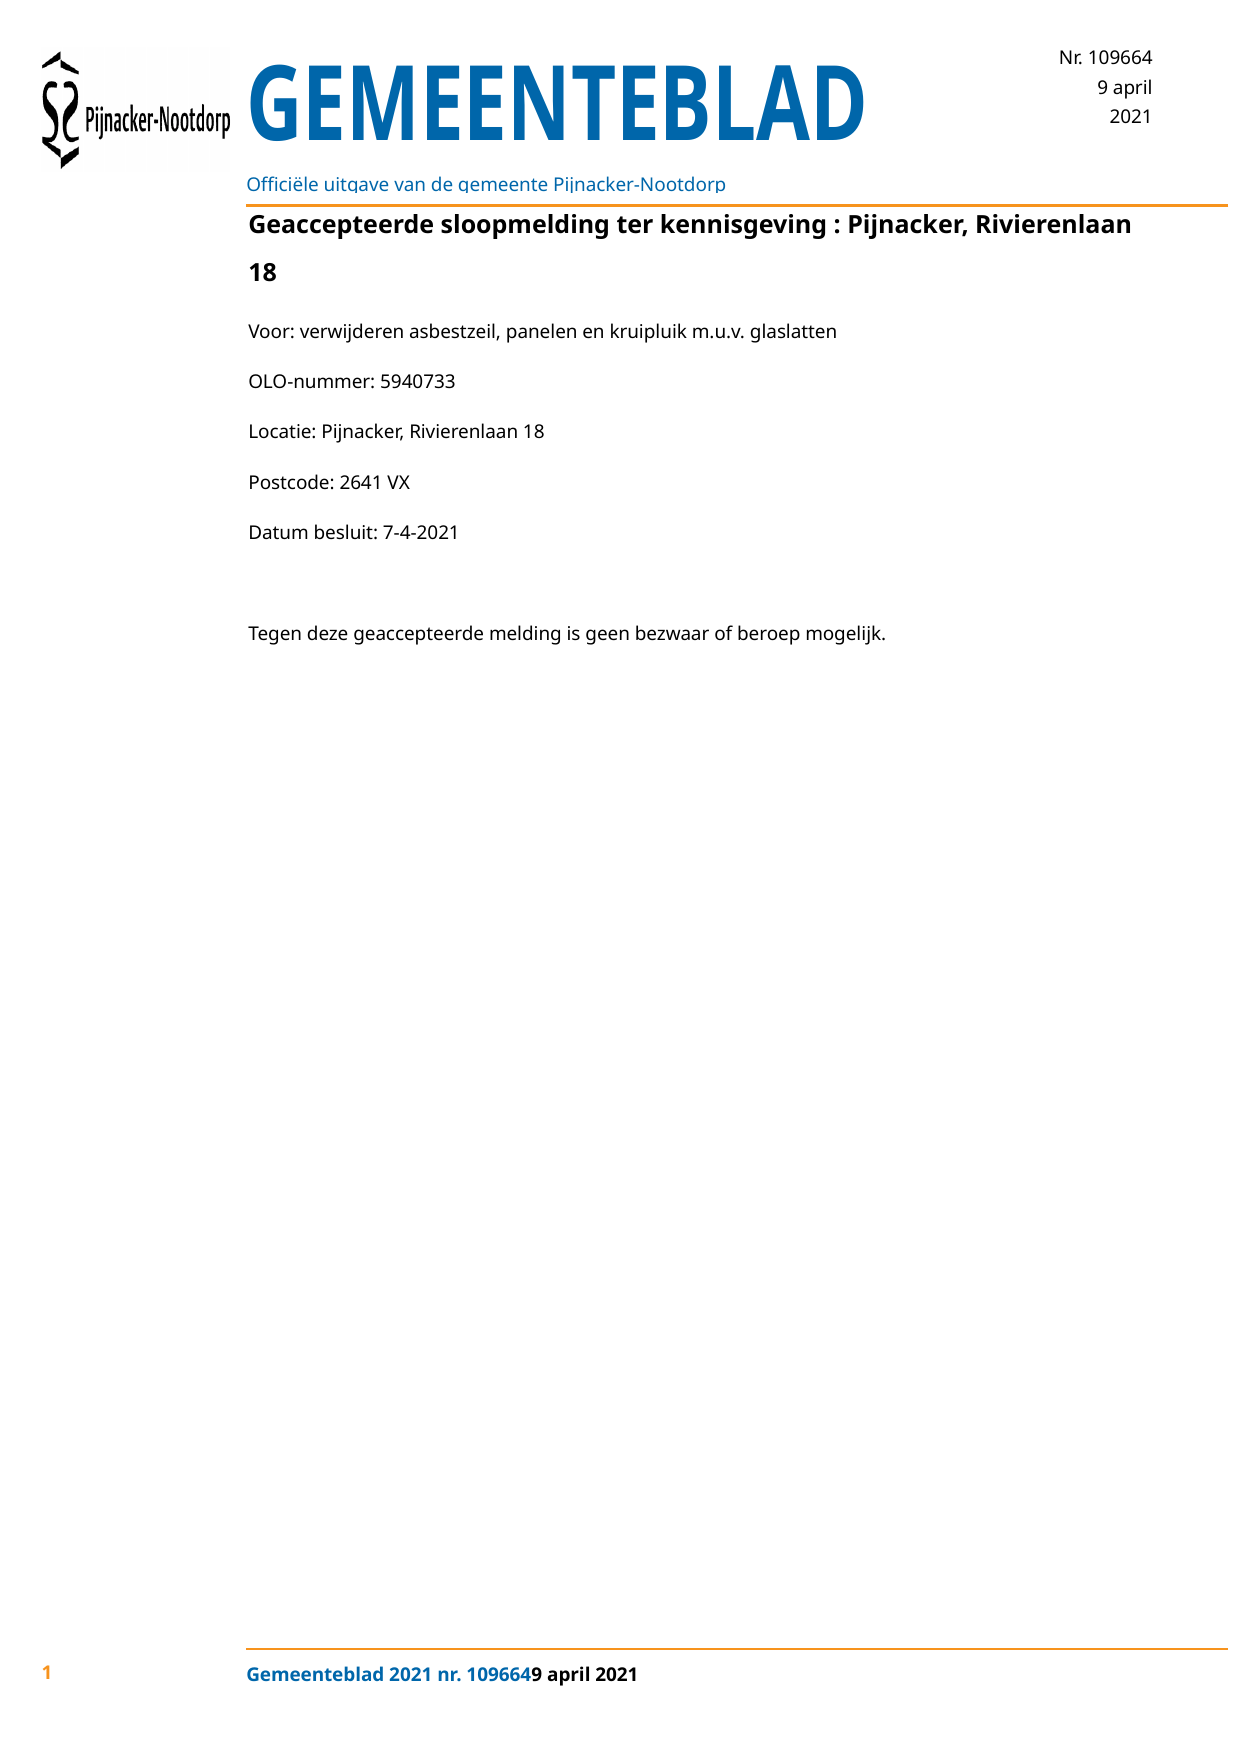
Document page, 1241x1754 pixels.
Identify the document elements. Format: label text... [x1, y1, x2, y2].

text Postcode: 2641 VX [248, 469, 1152, 495]
text Voor: verwijderen asbestzeil, panelen en kruipluik m.u.v. glaslatten [248, 318, 1152, 344]
text Geaccepteerde sloopmelding ter kennisgeving : Pijnacker, Rivierenlaan 18 [248, 207, 1152, 288]
picture [41, 47, 231, 172]
text OLO-nummer: 5940733 [248, 368, 1152, 394]
text Tegen deze geaccepteerde melding is geen bezwaar of beroep mogelijk. [248, 620, 1152, 646]
text Locatie: Pijnacker, Rivierenlaan 18 [248, 419, 1152, 444]
text Datum besluit: 7-4-2021 [248, 519, 1152, 545]
